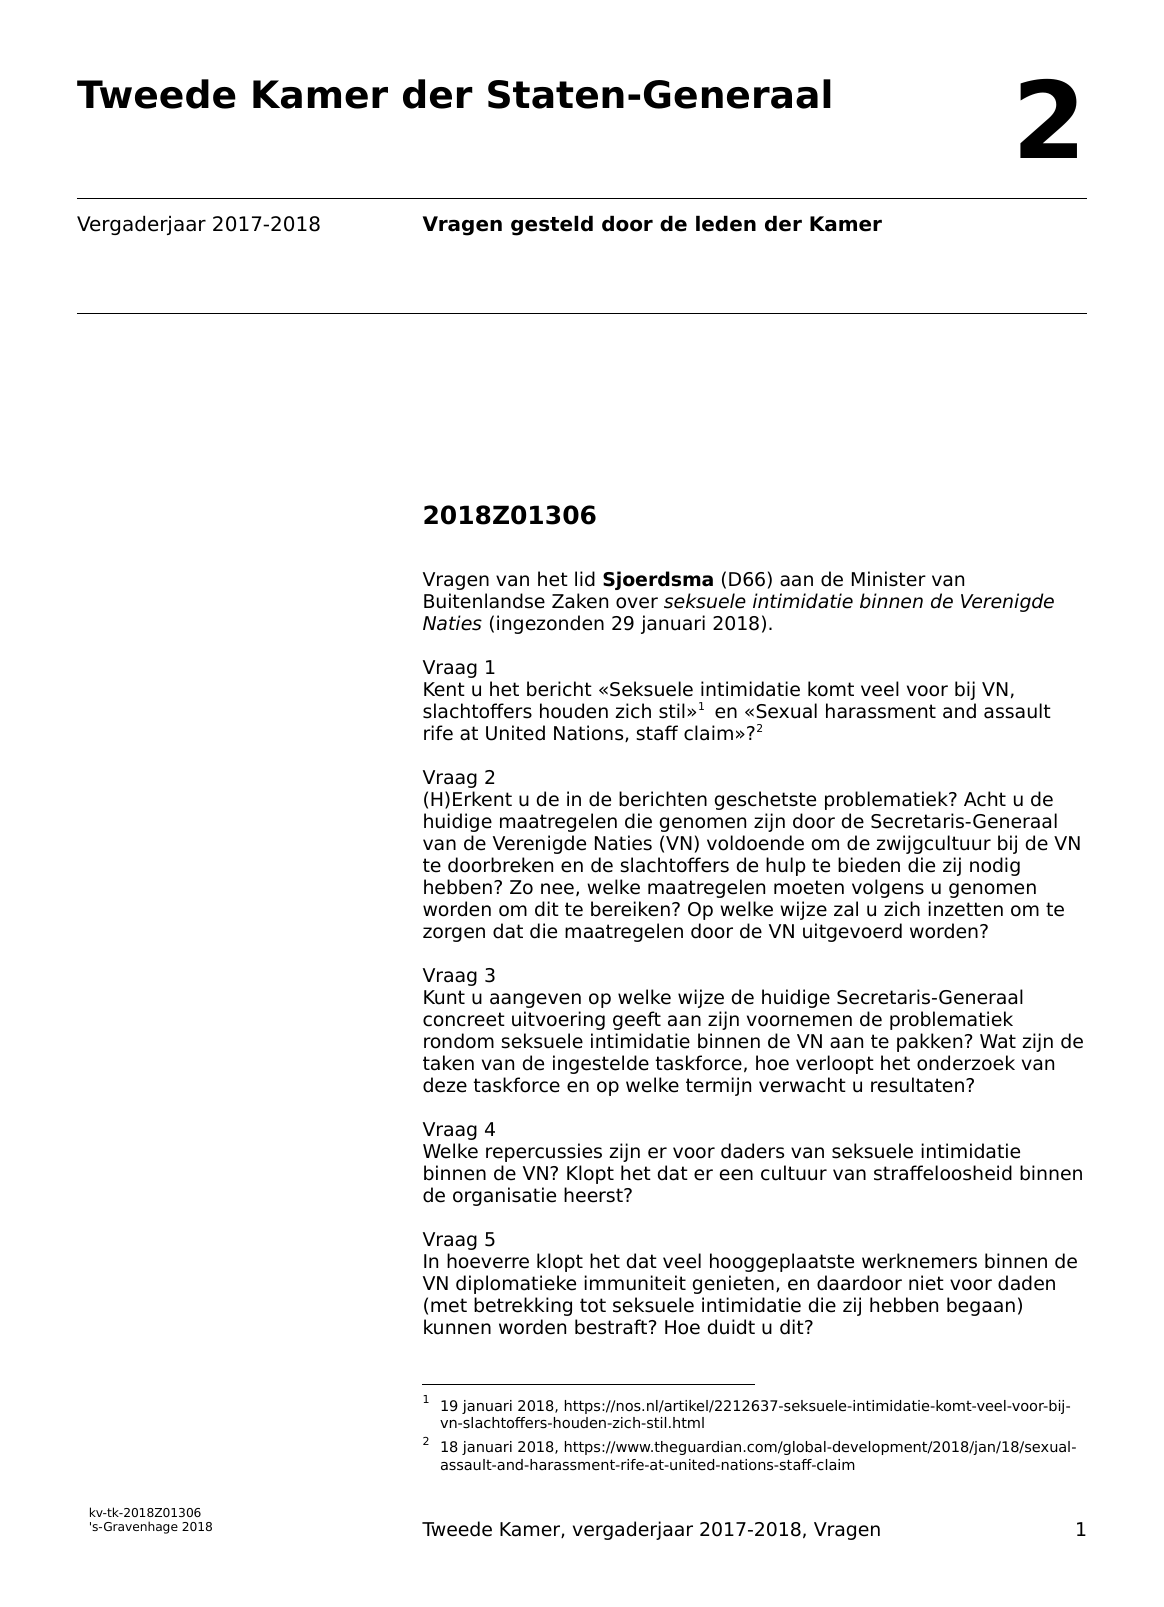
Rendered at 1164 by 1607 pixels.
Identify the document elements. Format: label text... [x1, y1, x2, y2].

table_header 2 [886, 59, 1087, 198]
text kv-tk-2018Z01306 [88, 1506, 323, 1520]
text 18 januari 2018, https://www.theguardian.com/global-development/2018/jan/18/sexual-assault-and-harassment-rife-at-united-nations-staff-claim [422, 1435, 1087, 1474]
text In hoeverre klopt het dat veel hooggeplaatste werknemers binnen de VN diplomatieke immuniteit genieten, en daardoor niet voor daden (met betrekking tot seksuele intimidatie die zij hebben begaan) kunnen worden bestraft? Hoe duidt u dit? [422, 1251, 1087, 1339]
text Welke repercussies zijn er voor daders van seksuele intimidatie binnen de VN? Klopt het dat er een cultuur van straffeloosheid binnen de organisatie heerst? [422, 1141, 1087, 1207]
text Kent u het bericht «Seksuele intimidatie komt veel voor bij VN, slachtoffers houden zich stil» en «Sexual harassment and assault rife at United Nations, staff claim»? [422, 679, 1087, 745]
text Vraag 3 [422, 965, 1087, 987]
text Vraag 2 [422, 767, 1087, 789]
text 19 januari 2018, https://nos.nl/artikel/2212637-seksuele-intimidatie-komt-veel-voor-bij-vn-slachtoffers-houden-zich-stil.html [422, 1393, 1087, 1432]
text Vraag 5 [422, 1229, 1087, 1251]
text Vraag 1 [422, 657, 1087, 679]
table_header Tweede Kamer der Staten-Generaal [77, 59, 886, 198]
table_cell Vergaderjaar 2017-2018 [77, 199, 422, 313]
text Kunt u aangeven op welke wijze de huidige Secretaris-Generaal concreet uitvoering geeft aan zijn voornemen de problematiek rondom seksuele intimidatie binnen de VN aan te pakken? Wat zijn de taken van de ingestelde taskforce, hoe verloopt het onderzoek van deze taskforce en op welke termijn verwacht u resultaten? [422, 987, 1087, 1097]
text 2018Z01306 [422, 501, 1087, 531]
table_cell Vragen gesteld door de leden der Kamer [422, 199, 1087, 313]
text 's-Gravenhage 2018 [88, 1520, 323, 1534]
text Vraag 4 [422, 1119, 1087, 1141]
text Vragen van het lid Sjoerdsma (D66) aan de Minister van Buitenlandse Zaken over seksuele intimidatie binnen de Verenigde Naties (ingezonden 29 januari 2018). [422, 569, 1087, 635]
text (H)Erkent u de in de berichten geschetste problematiek? Acht u de huidige maatregelen die genomen zijn door de Secretaris-Generaal van de Verenigde Naties (VN) voldoende om de zwijgcultuur bij de VN te doorbreken en de slachtoffers de hulp te bieden die zij nodig hebben? Zo nee, welke maatregelen moeten volgens u genomen worden om dit te bereiken? Op welke wijze zal u zich inzetten om te zorgen dat die maatregelen door de VN uitgevoerd worden? [422, 789, 1087, 943]
